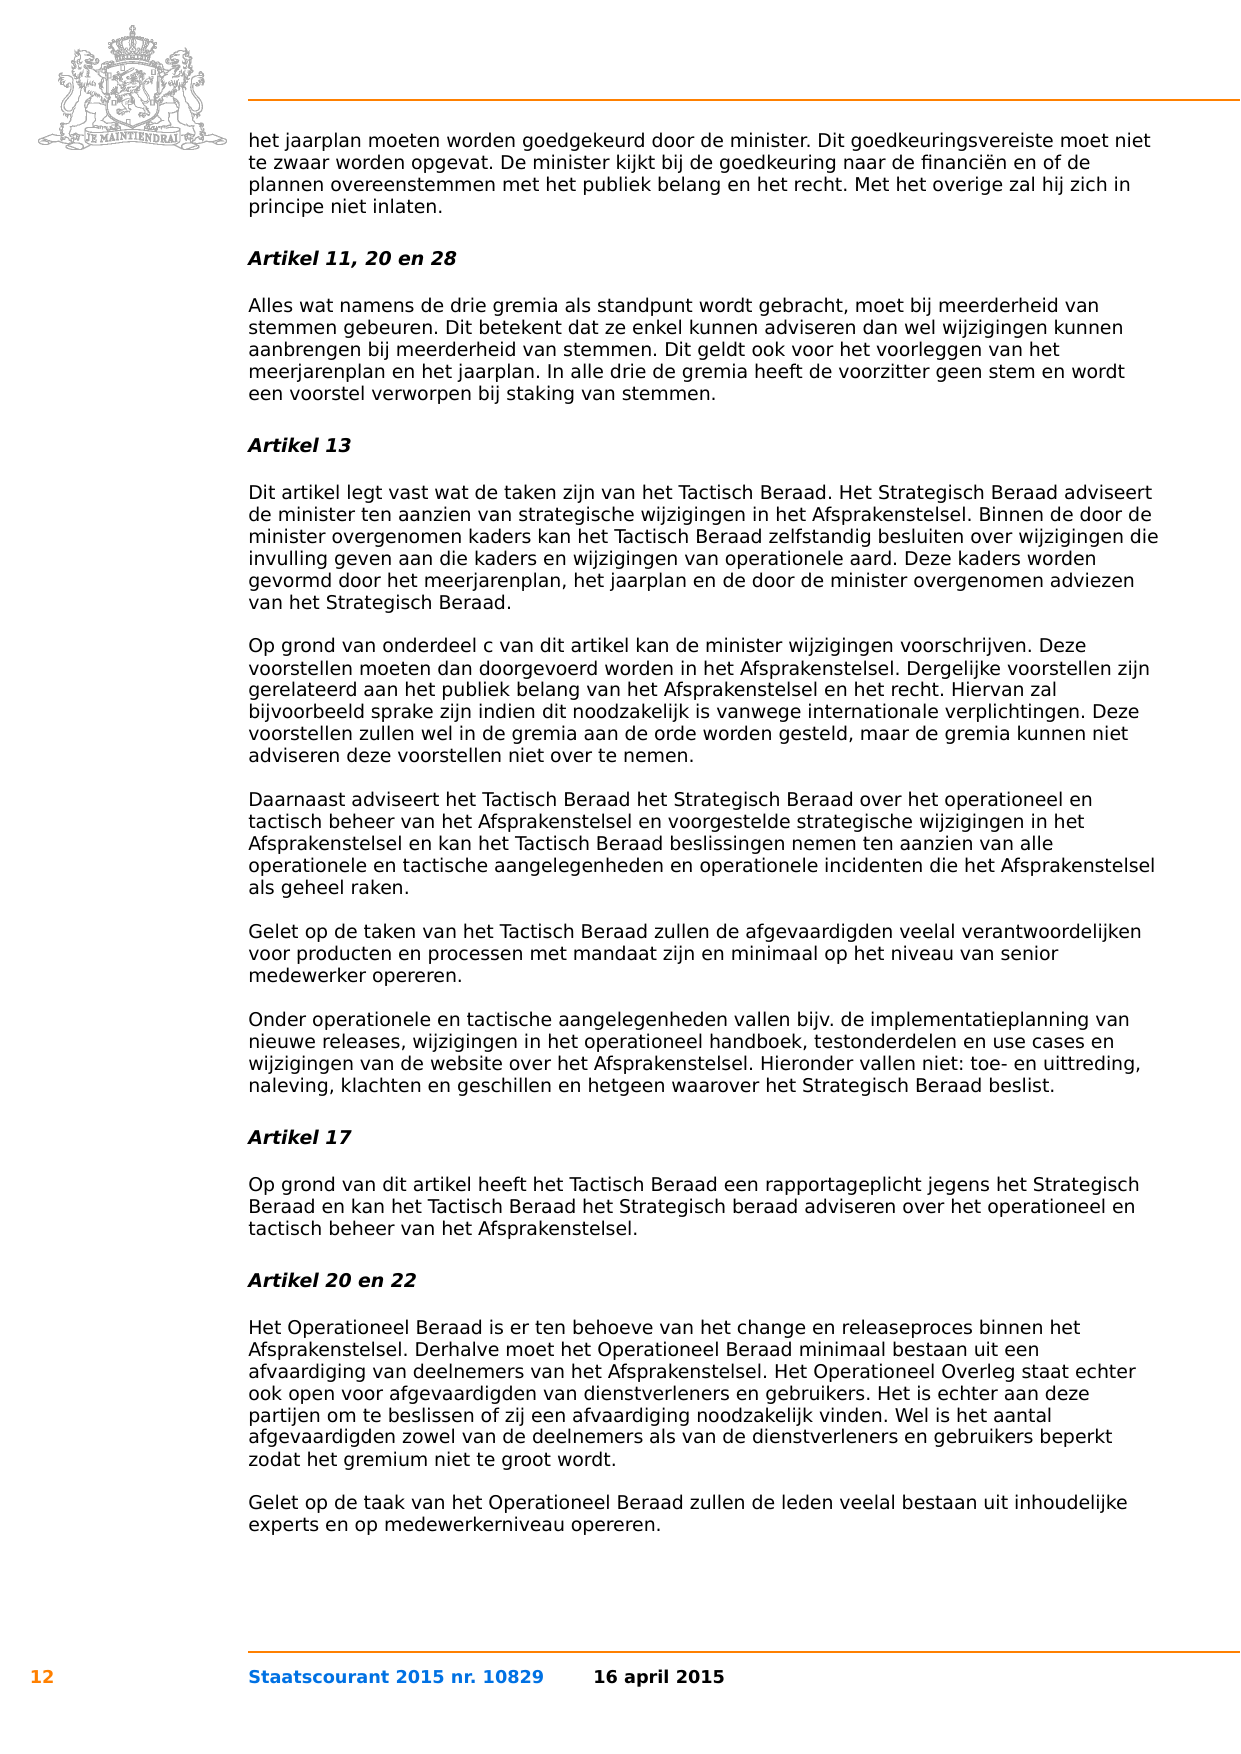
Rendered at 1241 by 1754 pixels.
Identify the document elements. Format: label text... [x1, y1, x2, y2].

text het jaarplan moeten worden goedgekeurd door de minister. Dit goedkeuringsvereiste moet niet te zwaar worden opgevat. De minister kijkt bij de goedkeuring naar de financiën en of de plannen overeenstemmen met het publiek belang en het recht. Met het overige zal hij zich in principe niet inlaten. [248, 130, 1163, 218]
text Het Operationeel Beraad is er ten behoeve van het change en releaseproces binnen het Afsprakenstelsel. Derhalve moet het Operationeel Beraad minimaal bestaan uit een afvaardiging van deelnemers van het Afsprakenstelsel. Het Operationeel Overleg staat echter ook open voor afgevaardigden van dienstverleners en gebruikers. Het is echter aan deze partijen om te beslissen of zij een afvaardiging noodzakelijk vinden. Wel is het aantal afgevaardigden zowel van de deelnemers als van de dienstverleners en gebruikers beperkt zodat het gremium niet te groot wordt. [248, 1317, 1163, 1470]
text Dit artikel legt vast wat de taken zijn van het Tactisch Beraad. Het Strategisch Beraad adviseert de minister ten aanzien van strategische wijzigingen in het Afsprakenstelsel. Binnen de door de minister overgenomen kaders kan het Tactisch Beraad zelfstandig besluiten over wijzigingen die invulling geven aan die kaders en wijzigingen van operationele aard. Deze kaders worden gevormd door het meerjarenplan, het jaarplan en de door de minister overgenomen adviezen van het Strategisch Beraad. [248, 482, 1163, 613]
text Op grond van onderdeel c van dit artikel kan de minister wijzigingen voorschrijven. Deze voorstellen moeten dan doorgevoerd worden in het Afsprakenstelsel. Dergelijke voorstellen zijn gerelateerd aan het publiek belang van het Afsprakenstelsel en het recht. Hiervan zal bijvoorbeeld sprake zijn indien dit noodzakelijk is vanwege internationale verplichtingen. Deze voorstellen zullen wel in de gremia aan de orde worden gesteld, maar de gremia kunnen niet adviseren deze voorstellen niet over te nemen. [248, 635, 1163, 767]
subtitle Artikel 20 en 22 [248, 1269, 1163, 1292]
text Gelet op de taak van het Operationeel Beraad zullen de leden veelal bestaan uit inhoudelijke experts en op medewerkerniveau opereren. [248, 1492, 1163, 1536]
picture [38, 25, 227, 150]
subtitle Artikel 13 [248, 435, 1163, 457]
text Daarnaast adviseert het Tactisch Beraad het Strategisch Beraad over het operationeel en tactisch beheer van het Afsprakenstelsel en voorgestelde strategische wijzigingen in het Afsprakenstelsel en kan het Tactisch Beraad beslissingen nemen ten aanzien van alle operationele en tactische aangelegenheden en operationele incidenten die het Afsprakenstelsel als geheel raken. [248, 789, 1163, 899]
text Alles wat namens de drie gremia als standpunt wordt gebracht, moet bij meerderheid van stemmen gebeuren. Dit betekent dat ze enkel kunnen adviseren dan wel wijzigingen kunnen aanbrengen bij meerderheid van stemmen. Dit geldt ook voor het voorleggen van het meerjarenplan en het jaarplan. In alle drie de gremia heeft de voorzitter geen stem en wordt een voorstel verworpen bij staking van stemmen. [248, 295, 1163, 405]
text Gelet op de taken van het Tactisch Beraad zullen de afgevaardigden veelal verantwoordelijken voor producten en processen met mandaat zijn en minimaal op het niveau van senior medewerker opereren. [248, 921, 1163, 987]
text Op grond van dit artikel heeft het Tactisch Beraad een rapportageplicht jegens het Strategisch Beraad en kan het Tactisch Beraad het Strategisch beraad adviseren over het operationeel en tactisch beheer van het Afsprakenstelsel. [248, 1174, 1163, 1239]
subtitle Artikel 17 [248, 1127, 1163, 1149]
text Onder operationele en tactische aangelegenheden vallen bijv. de implementatieplanning van nieuwe releases, wijzigingen in het operationeel handboek, testonderdelen en use cases en wijzigingen van de website over het Afsprakenstelsel. Hieronder vallen niet: toe- en uittreding, naleving, klachten en geschillen en hetgeen waarover het Strategisch Beraad beslist. [248, 1009, 1163, 1097]
subtitle Artikel 11, 20 en 28 [248, 248, 1163, 270]
